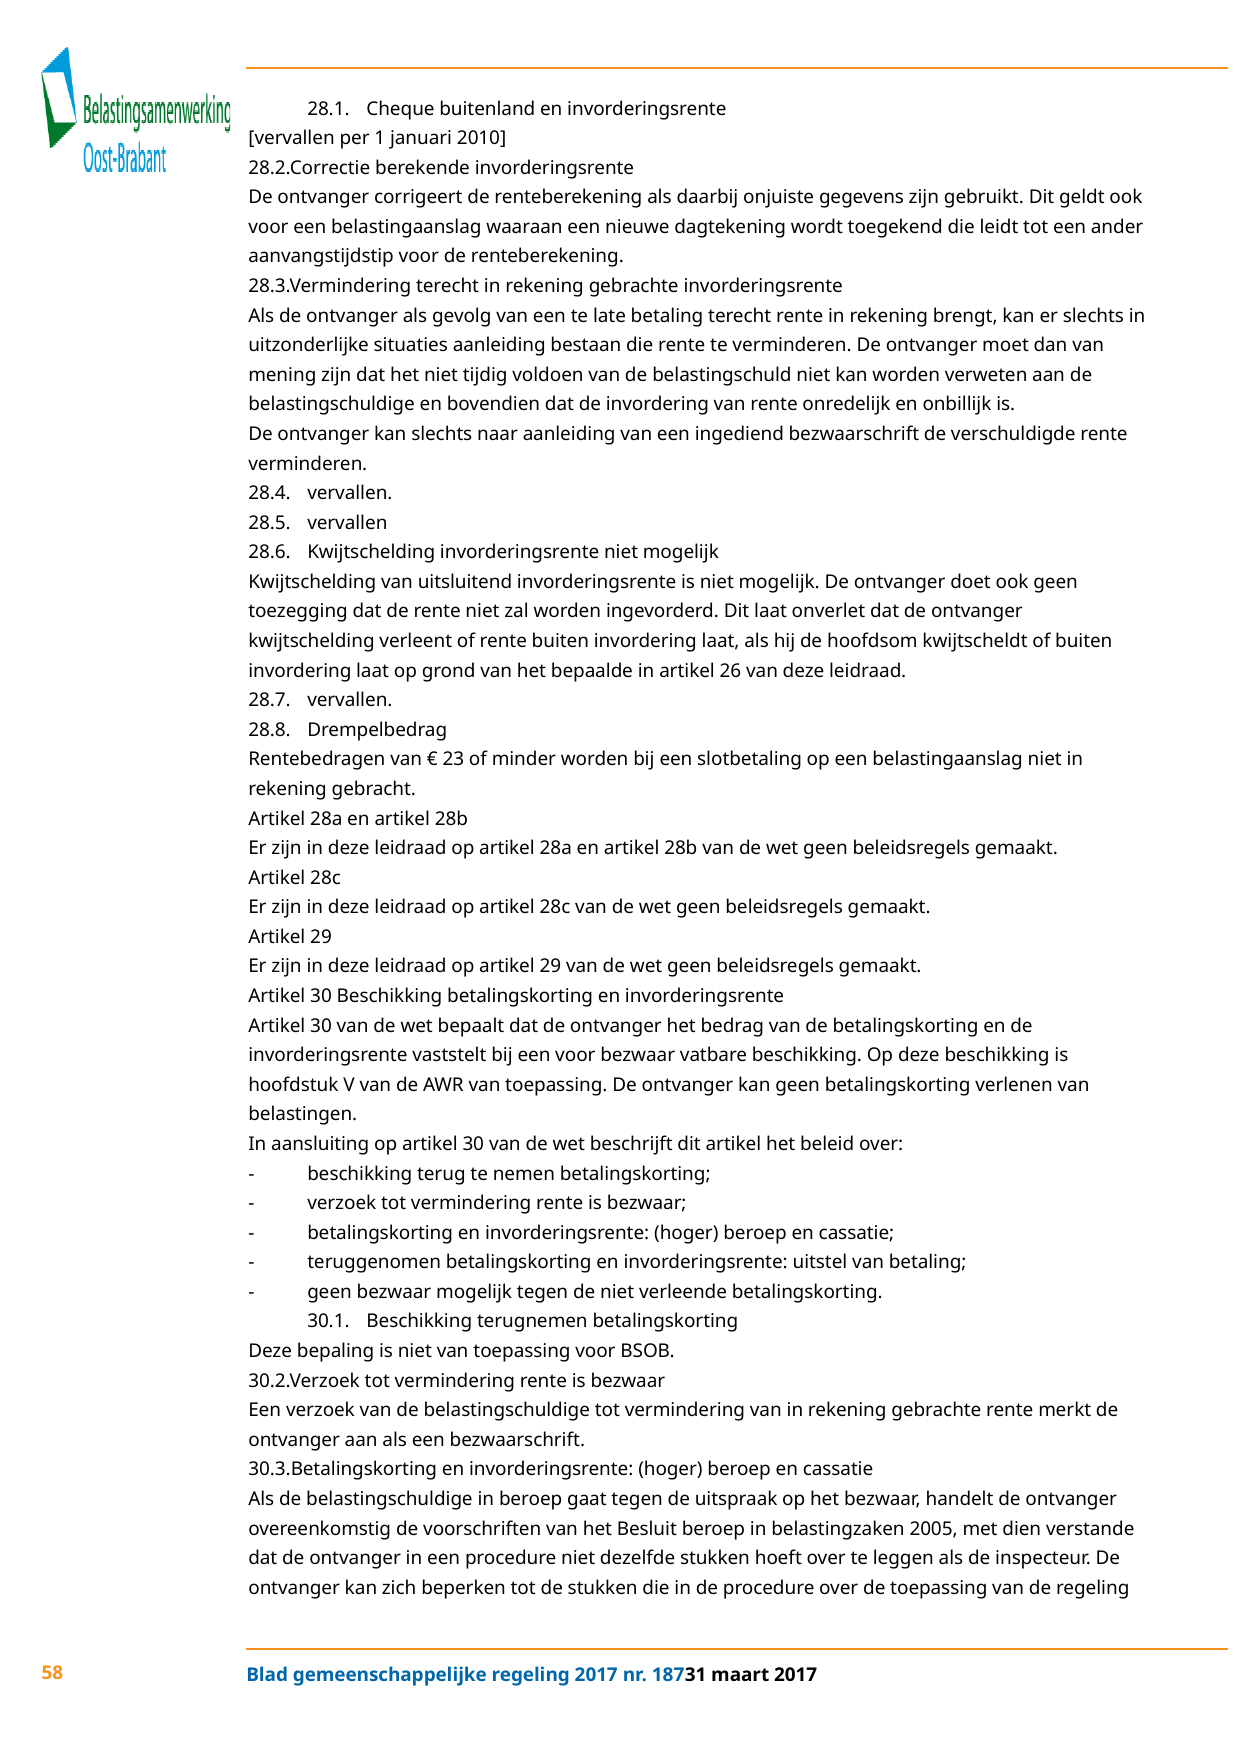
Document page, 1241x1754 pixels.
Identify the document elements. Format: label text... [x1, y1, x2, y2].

picture [86, 146, 91, 169]
text Artikel 28c [248, 864, 1152, 890]
picture [100, 161, 105, 172]
text Kwijtschelding van uitsluitend invorderingsrente is niet mogelijk. De ontvanger doet ook geen toezegging dat de rente niet zal worden ingevorderd. Dit laat onverlet dat de ontvanger kwijtschelding verleent of rente buiten invordering laat, als hij de hoofdsom kwijtscheldt of buiten invordering laat op grond van het bepaalde in artikel 26 van deze leidraad. [248, 568, 1152, 683]
picture [41, 47, 231, 172]
text 28.3.Vermindering terecht in rekening gebrachte invorderingsrente [248, 272, 1152, 298]
text 30.2.Verzoek tot vermindering rente is bezwaar [248, 1367, 1152, 1393]
list verzoek tot vermindering rente is bezwaar; [248, 1189, 1152, 1215]
list vervallen [248, 509, 1152, 535]
text 28.2.Correctie berekende invorderingsrente [248, 154, 1152, 180]
list vervallen. [248, 686, 1152, 712]
list Drempelbedrag [248, 716, 1152, 742]
text Als de belastingschuldige in beroep gaat tegen de uitspraak op het bezwaar, handelt de ontvanger overeenkomstig de voorschriften van het Besluit beroep in belastingzaken 2005, met dien verstande dat de ontvanger in een procedure niet dezelfde stukken hoeft over te leggen als de inspecteur. De ontvanger kan zich beperken tot de stukken die in de procedure over de toepassing van de regeling [248, 1485, 1152, 1600]
text De ontvanger kan slechts naar aanleiding van een ingediend bezwaarschrift de verschuldigde rente verminderen. [248, 420, 1152, 476]
text Artikel 30 van de wet bepaalt dat de ontvanger het bedrag van de betalingskorting en de invorderingsrente vaststelt bij een voor bezwaar vatbare beschikking. Op deze beschikking is hoofdstuk V van de AWR van toepassing. De ontvanger kan geen betalingskorting verlenen van belastingen. [248, 1012, 1152, 1126]
text 30.3.Betalingskorting en invorderingsrente: (hoger) beroep en cassatie [248, 1456, 1152, 1481]
list beschikking terug te nemen betalingskorting; [248, 1160, 1152, 1186]
list Cheque buitenland en invorderingsrente [307, 95, 1152, 121]
picture [91, 163, 96, 172]
text Artikel 29 [248, 923, 1152, 949]
text De ontvanger corrigeert de renteberekening als daarbij onjuiste gegevens zijn gebruikt. Dit geldt ook voor een belastingaanslag waaraan een nieuwe dagtekening wordt toegekend die leidt tot een ander aanvangstijdstip voor de renteberekening. [248, 183, 1152, 268]
text Er zijn in deze leidraad op artikel 28c van de wet geen beleidsregels gemaakt. [248, 893, 1152, 919]
list vervallen. [248, 479, 1152, 505]
text In aansluiting op artikel 30 van de wet beschrijft dit artikel het beleid over: [248, 1130, 1152, 1156]
text Artikel 30 Beschikking betalingskorting en invorderingsrente [248, 982, 1152, 1008]
text Artikel 28a en artikel 28b [248, 805, 1152, 831]
text Rentebedragen van € 23 of minder worden bij een slotbetaling op een belastingaanslag niet in rekening gebracht. [248, 746, 1152, 801]
picture [129, 155, 134, 172]
list Beschikking terugnemen betalingskorting [307, 1308, 1152, 1333]
text Er zijn in deze leidraad op artikel 28a en artikel 28b van de wet geen beleidsregels gemaakt. [248, 834, 1152, 860]
list betalingskorting en invorderingsrente: (hoger) beroep en cassatie; [248, 1219, 1152, 1245]
list geen bezwaar mogelijk tegen de niet verleende betalingskorting. [248, 1278, 1152, 1304]
text Een verzoek van de belastingschuldige tot vermindering van in rekening gebrachte rente merkt de ontvanger aan als een bezwaarschrift. [248, 1396, 1152, 1452]
text Als de ontvanger als gevolg van een te late betaling terecht rente in rekening brengt, kan er slechts in uitzonderlijke situaties aanleiding bestaan die rente te verminderen. De ontvanger moet dan van mening zijn dat het niet tijdig voldoen van de belastingschuld niet kan worden verweten aan de belastingschuldige en bovendien dat de invordering van rente onredelijk en onbillijk is. [248, 302, 1152, 416]
list Kwijtschelding invorderingsrente niet mogelijk [248, 538, 1152, 564]
list teruggenomen betalingskorting en invorderingsrente: uitstel van betaling; [248, 1248, 1152, 1274]
text [vervallen per 1 januari 2010] [248, 124, 1152, 150]
text Deze bepaling is niet van toepassing voor BSOB. [248, 1337, 1152, 1363]
text Er zijn in deze leidraad op artikel 29 van de wet geen beleidsregels gemaakt. [248, 953, 1152, 978]
